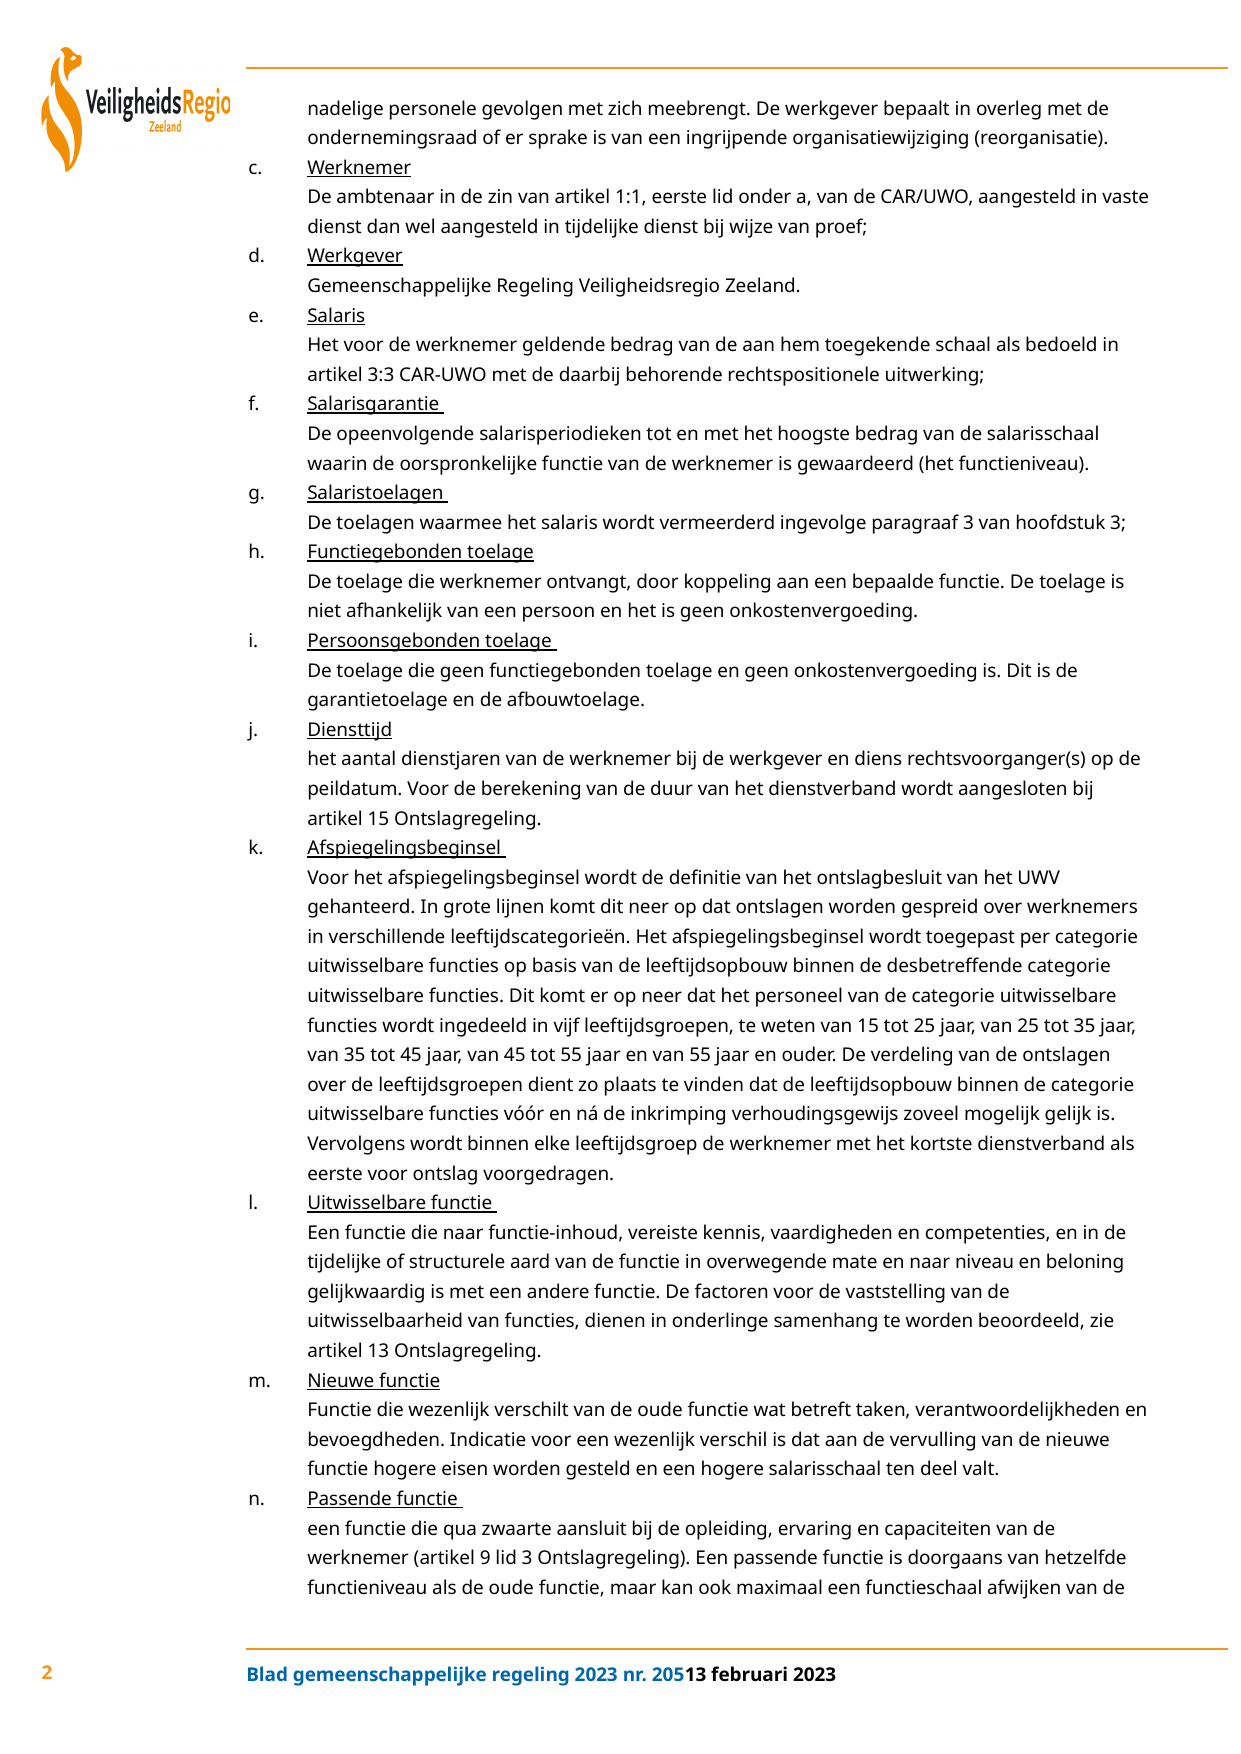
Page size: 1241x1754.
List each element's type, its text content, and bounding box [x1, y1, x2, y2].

list De opeenvolgende salarisperiodieken tot en met het hoogste bedrag van de salarisschaal waarin de oorspronkelijke functie van de werknemer is gewaardeerd (het functieniveau). [248, 420, 1152, 476]
list Een functie die naar functie-inhoud, vereiste kennis, vaardigheden en competenties, en in de tijdelijke of structurele aard van de functie in overwegende mate en naar niveau en beloning gelijkwaardig is met een andere functie. De factoren voor de vaststelling van de uitwisselbaarheid van functies, dienen in onderlinge samenhang te worden beoordeeld, zie artikel 13 Ontslagregeling. [248, 1219, 1152, 1363]
list Voor het afspiegelingsbeginsel wordt de definitie van het ontslagbesluit van het UWV gehanteerd. In grote lijnen komt dit neer op dat ontslagen worden gespreid over werknemers in verschillende leeftijdscategorieën. Het afspiegelingsbeginsel wordt toegepast per categorie uitwisselbare functies op basis van de leeftijdsopbouw binnen de desbetreffende categorie uitwisselbare functies. Dit komt er op neer dat het personeel van de categorie uitwisselbare functies wordt ingedeeld in vijf leeftijdsgroepen, te weten van 15 tot 25 jaar, van 25 tot 35 jaar, van 35 tot 45 jaar, van 45 tot 55 jaar en van 55 jaar en ouder. De verdeling van de ontslagen over de leeftijdsgroepen dient zo plaats te vinden dat de leeftijdsopbouw binnen de categorie uitwisselbare functies vóór en ná de inkrimping verhoudingsgewijs zoveel mogelijk gelijk is. Vervolgens wordt binnen elke leeftijdsgroep de werknemer met het kortste dienstverband als eerste voor ontslag voorgedragen. [248, 864, 1152, 1186]
list Functie die wezenlijk verschilt van de oude functie wat betreft taken, verantwoordelijkheden en bevoegdheden. Indicatie voor een wezenlijk verschil is dat aan de vervulling van de nieuwe functie hogere eisen worden gesteld en een hogere salarisschaal ten deel valt. [248, 1396, 1152, 1481]
list De ambtenaar in de zin van artikel 1:1, eerste lid onder a, van de CAR/UWO, aangesteld in vaste dienst dan wel aangesteld in tijdelijke dienst bij wijze van proef; [248, 183, 1152, 239]
list Salaristoelagen [248, 479, 1152, 505]
list het aantal dienstjaren van de werknemer bij de werkgever en diens rechtsvoorganger(s) op de peildatum. Voor de berekening van de duur van het dienstverband wordt aangesloten bij artikel 15 Ontslagregeling. [248, 746, 1152, 831]
list nadelige personele gevolgen met zich meebrengt. De werkgever bepaalt in overleg met de ondernemingsraad of er sprake is van een ingrijpende organisatiewijziging (reorganisatie). [248, 95, 1152, 150]
list Werkgever [248, 243, 1152, 268]
list een functie die qua zwaarte aansluit bij de opleiding, ervaring en capaciteiten van de werknemer (artikel 9 lid 3 Ontslagregeling). Een passende functie is doorgaans van hetzelfde functieniveau als de oude functie, maar kan ook maximaal een functieschaal afwijken van de [248, 1515, 1152, 1600]
list De toelage die werknemer ontvangt, door koppeling aan een bepaalde functie. De toelage is niet afhankelijk van een persoon en het is geen onkostenvergoeding. [248, 568, 1152, 623]
list Nieuwe functie [248, 1367, 1152, 1393]
list Uitwisselbare functie [248, 1189, 1152, 1215]
list Passende functie [248, 1485, 1152, 1511]
list Persoonsgebonden toelage [248, 627, 1152, 653]
list Salarisgarantie [248, 391, 1152, 416]
list Werknemer [248, 154, 1152, 180]
list Functiegebonden toelage [248, 538, 1152, 564]
list Afspiegelingsbeginsel [248, 834, 1152, 860]
list Salaris [248, 302, 1152, 328]
list Gemeenschappelijke Regeling Veiligheidsregio Zeeland. [248, 272, 1152, 298]
list De toelagen waarmee het salaris wordt vermeerderd ingevolge paragraaf 3 van hoofdstuk 3; [248, 509, 1152, 535]
list Het voor de werknemer geldende bedrag van de aan hem toegekende schaal als bedoeld in artikel 3:3 CAR-UWO met de daarbij behorende rechtspositionele uitwerking; [248, 331, 1152, 387]
picture [41, 47, 231, 172]
list De toelage die geen functiegebonden toelage en geen onkostenvergoeding is. Dit is de garantietoelage en de afbouwtoelage. [248, 657, 1152, 712]
list Diensttijd [248, 716, 1152, 742]
